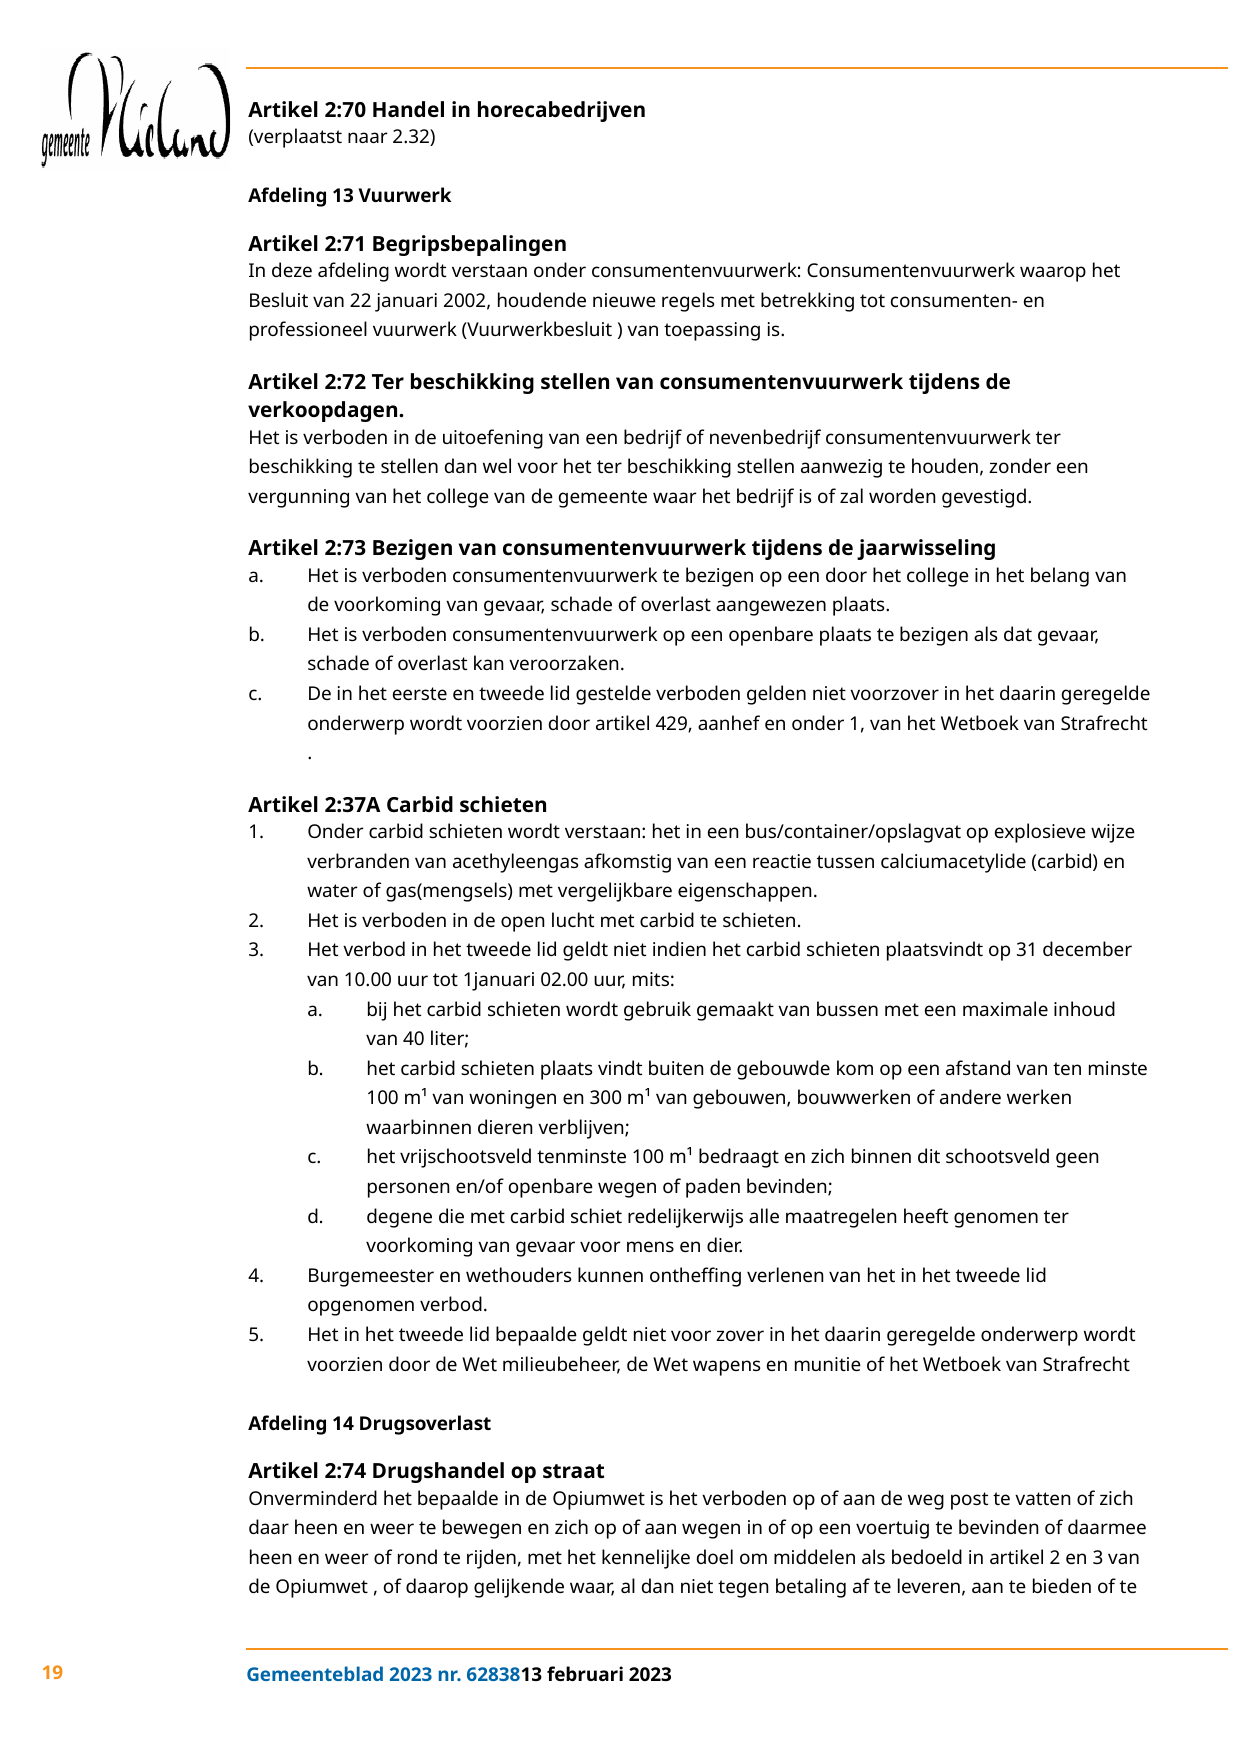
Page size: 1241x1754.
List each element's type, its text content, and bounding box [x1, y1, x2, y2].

list De in het eerste en tweede lid gestelde verboden gelden niet voorzover in het daarin geregelde onderwerp wordt voorzien door artikel 429, aanhef en onder 1, van het Wetboek van Strafrecht . [248, 680, 1152, 765]
list Burgemeester en wethouders kunnen ontheffing verlenen van het in het tweede lid opgenomen verbod. [248, 1262, 1152, 1317]
text In deze afdeling wordt verstaan onder consumentenvuurwerk: Consumentenvuurwerk waarop het Besluit van 22 januari 2002, houdende nieuwe regels met betrekking tot consumenten- en professioneel vuurwerk (Vuurwerkbesluit ) van toepassing is. [248, 257, 1152, 342]
text Artikel 2:73 Bezigen van consumentenvuurwerk tijdens de jaarwisseling [248, 533, 1152, 562]
text (verplaatst naar 2.32) [248, 123, 1152, 149]
text Artikel 2:70 Handel in horecabedrijven [248, 95, 1152, 123]
list Het is verboden in de open lucht met carbid te schieten. [248, 907, 1152, 933]
list Onder carbid schieten wordt verstaan: het in een bus/container/opslagvat op explosieve wijze verbranden van acethyleengas afkomstig van een reactie tussen calciumacetylide (carbid) en water of gas(mengsels) met vergelijkbare eigenschappen. [248, 818, 1152, 903]
list Het is verboden consumentenvuurwerk op een openbare plaats te bezigen als dat gevaar, schade of overlast kan veroorzaken. [248, 621, 1152, 676]
list degene die met carbid schiet redelijkerwijs alle maatregelen heeft genomen ter voorkoming van gevaar voor mens en dier. [307, 1203, 1152, 1258]
text Artikel 2:71 Begripsbepalingen [248, 229, 1152, 257]
text Afdeling 14 Drugsoverlast [248, 1410, 1152, 1436]
list bij het carbid schieten wordt gebruik gemaakt van bussen met een maximale inhoud van 40 liter; [307, 996, 1152, 1051]
list Het is verboden consumentenvuurwerk te bezigen op een door het college in het belang van de voorkoming van gevaar, schade of overlast aangewezen plaats. [248, 562, 1152, 617]
text Artikel 2:74 Drugshandel op straat [248, 1456, 1152, 1485]
text Afdeling 13 Vuurwerk [248, 182, 1152, 208]
text Onverminderd het bepaalde in de Opiumwet is het verboden op of aan de weg post te vatten of zich daar heen en weer te bewegen en zich op of aan wegen in of op een voertuig te bevinden of daarmee heen en weer of rond te rijden, met het kennelijke doel om middelen als bedoeld in artikel 2 en 3 van de Opiumwet , of daarop gelijkende waar, al dan niet tegen betaling af te leveren, aan te bieden of te [248, 1485, 1152, 1599]
list Het in het tweede lid bepaalde geldt niet voor zover in het daarin geregelde onderwerp wordt voorzien door de Wet milieubeheer, de Wet wapens en munitie of het Wetboek van Strafrecht [248, 1321, 1152, 1376]
text Artikel 2:37A Carbid schieten [248, 790, 1152, 818]
list het carbid schieten plaats vindt buiten de gebouwde kom op een afstand van ten minste 100 m¹ van woningen en 300 m¹ van gebouwen, bouwwerken of andere werken waarbinnen dieren verblijven; [307, 1055, 1152, 1140]
text Artikel 2:72 Ter beschikking stellen van consumentenvuurwerk tijdens de verkoopdagen. [248, 367, 1152, 424]
list Het verbod in het tweede lid geldt niet indien het carbid schieten plaatsvindt op 31 december van 10.00 uur tot 1januari 02.00 uur, mits: [248, 937, 1152, 992]
text Het is verboden in de uitoefening van een bedrijf of nevenbedrijf consumentenvuurwerk ter beschikking te stellen dan wel voor het ter beschikking stellen aanwezig te houden, zonder een vergunning van het college van de gemeente waar het bedrijf is of zal worden gevestigd. [248, 424, 1152, 509]
list het vrijschootsveld tenminste 100 m¹ bedraagt en zich binnen dit schootsveld geen personen en/of openbare wegen of paden bevinden; [307, 1144, 1152, 1199]
picture [41, 47, 231, 172]
